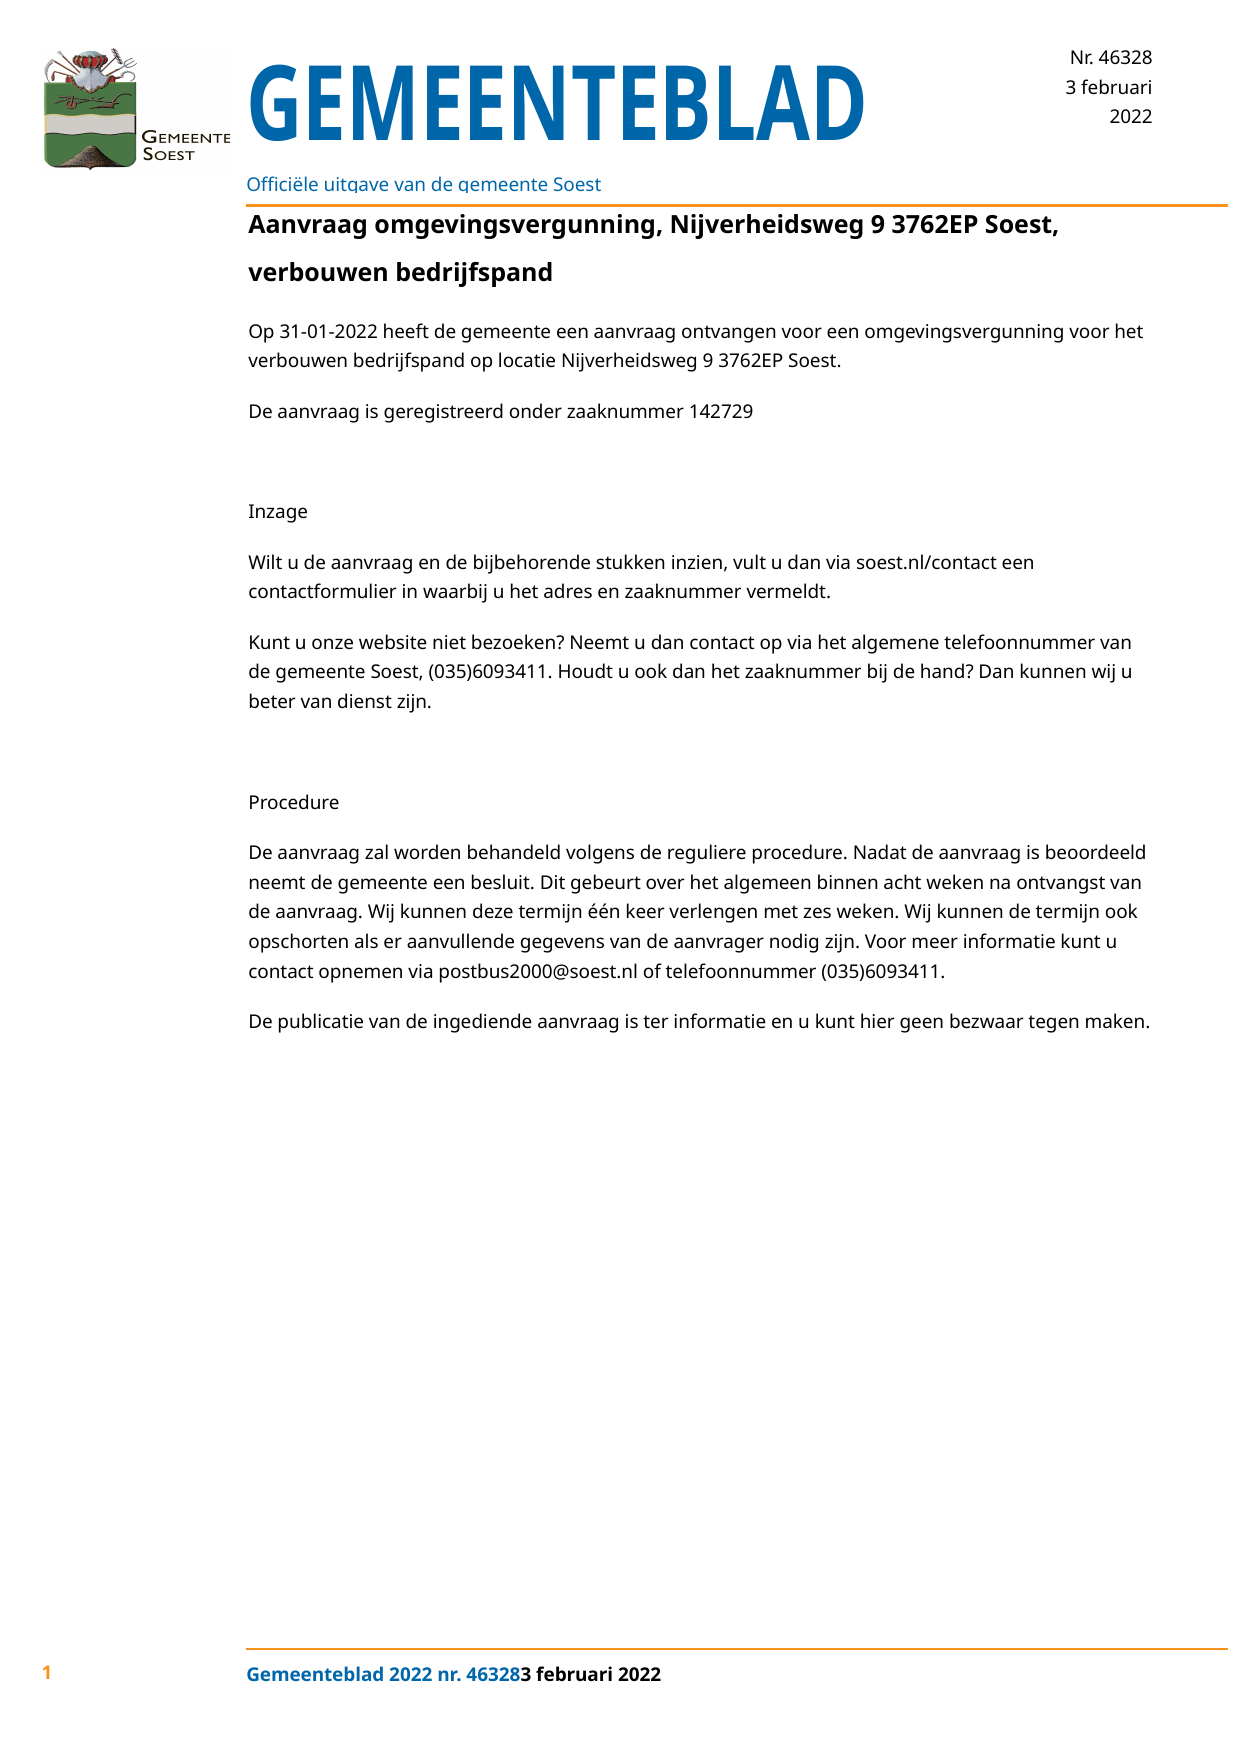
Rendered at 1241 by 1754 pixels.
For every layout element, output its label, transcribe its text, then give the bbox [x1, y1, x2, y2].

text Op 31-01-2022 heeft de gemeente een aanvraag ontvangen voor een omgevingsvergunning voor het verbouwen bedrijfspand op locatie Nijverheidsweg 9 3762EP Soest. [248, 318, 1152, 373]
text Kunt u onze website niet bezoeken? Neemt u dan contact op via het algemene telefoonnummer van de gemeente Soest, (035)6093411. Houdt u ook dan het zaaknummer bij de hand? Dan kunnen wij u beter van dienst zijn. [248, 629, 1152, 714]
text De publicatie van de ingediende aanvraag is ter informatie en u kunt hier geen bezwaar tegen maken. [248, 1008, 1152, 1034]
picture [41, 47, 231, 172]
text Procedure [248, 789, 1152, 815]
text Wilt u de aanvraag en de bijbehorende stukken inzien, vult u dan via soest.nl/contact een contactformulier in waarbij u het adres en zaaknummer vermeldt. [248, 549, 1152, 604]
text De aanvraag zal worden behandeld volgens de reguliere procedure. Nadat de aanvraag is beoordeeld neemt de gemeente een besluit. Dit gebeurt over het algemeen binnen acht weken na ontvangst van de aanvraag. Wij kunnen deze termijn één keer verlengen met zes weken. Wij kunnen de termijn ook opschorten als er aanvullende gegevens van de aanvrager nodig zijn. Voor meer informatie kunt u contact opnemen via postbus2000@soest.nl of telefoonnummer (035)6093411. [248, 839, 1152, 984]
text Aanvraag omgevingsvergunning, Nijverheidsweg 9 3762EP Soest, verbouwen bedrijfspand [248, 207, 1152, 288]
text Inzage [248, 499, 1152, 524]
text De aanvraag is geregistreerd onder zaaknummer 142729 [248, 398, 1152, 424]
